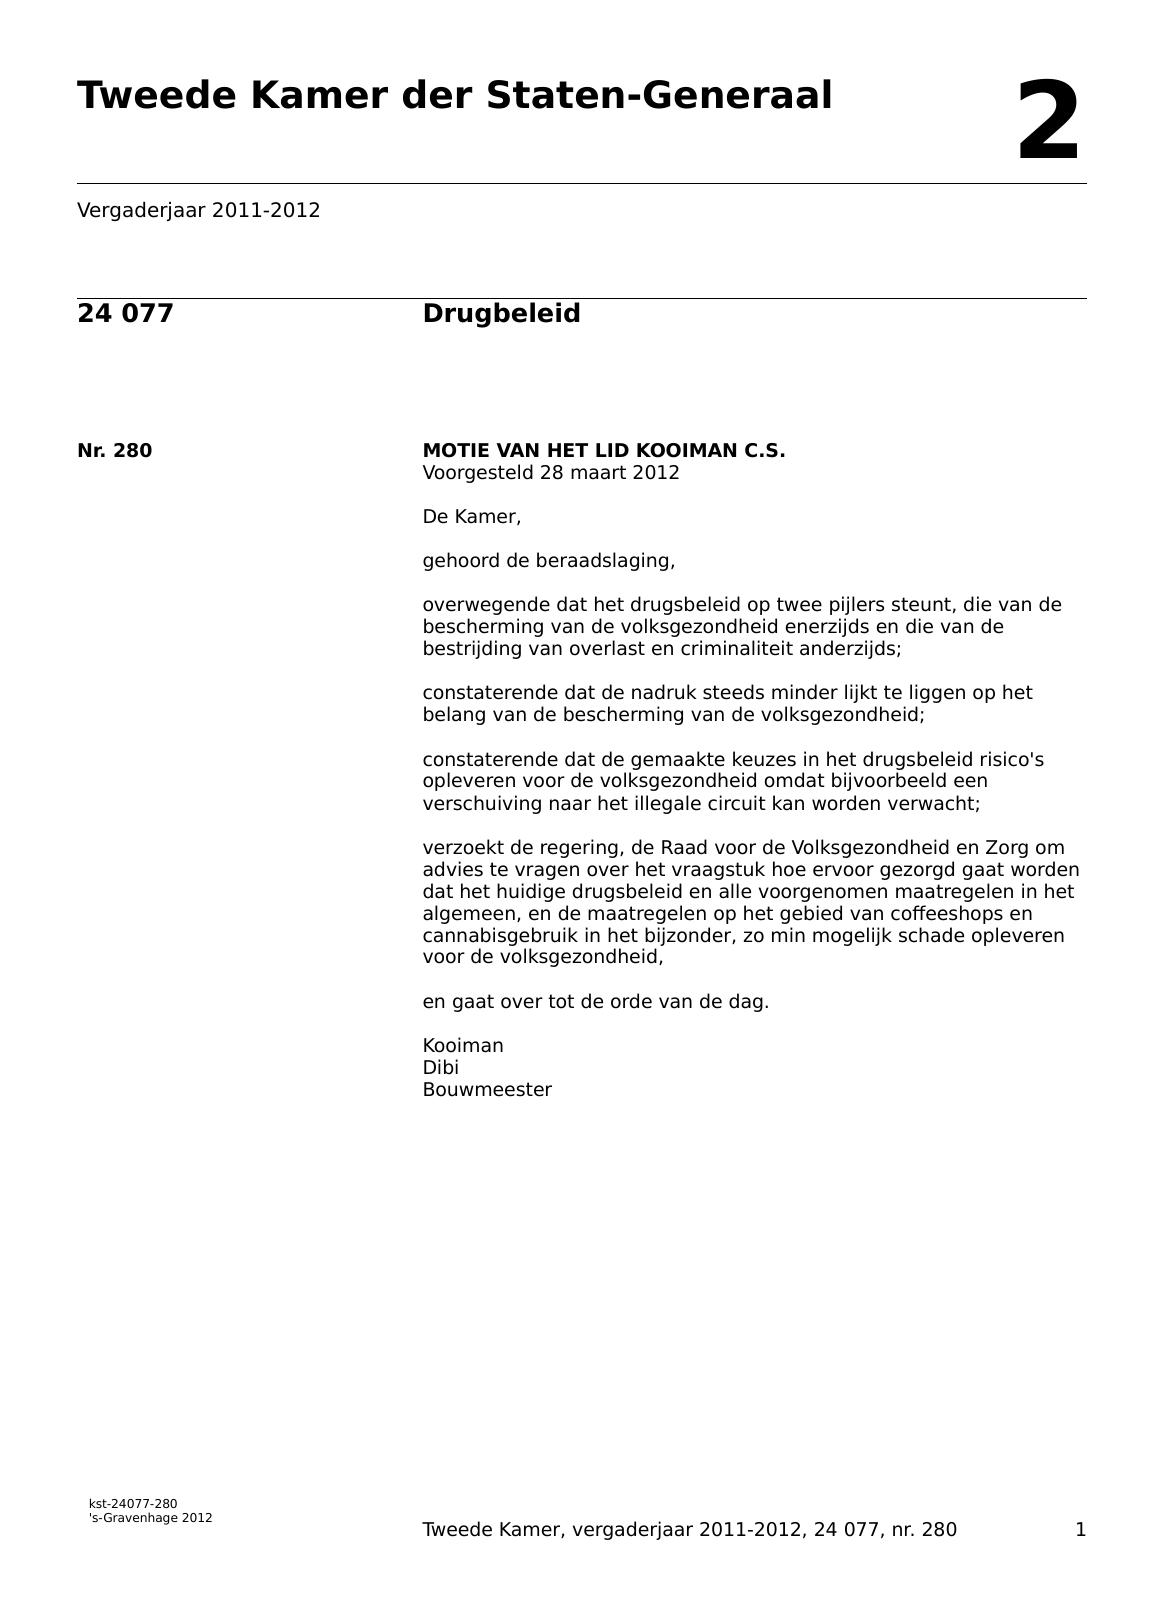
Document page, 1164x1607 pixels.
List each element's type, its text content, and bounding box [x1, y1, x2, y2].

text gehoord de beraadslaging, [422, 550, 1087, 572]
text Voorgesteld 28 maart 2012 [422, 462, 1087, 484]
text overwegende dat het drugsbeleid op twee pijlers steunt, die van de bescherming van de volksgezondheid enerzijds en die van de bestrijding van overlast en criminaliteit anderzijds; [422, 594, 1087, 660]
subtitle Nr. 280 MOTIE VAN HET LID KOOIMAN C.S. [77, 440, 1087, 462]
text Dibi [422, 1057, 1087, 1079]
text constaterende dat de gemaakte keuzes in het drugsbeleid risico's opleveren voor de volksgezondheid omdat bijvoorbeeld een verschuiving naar het illegale circuit kan worden verwacht; [422, 748, 1087, 814]
subtitle 24 077 Drugbeleid [77, 299, 1087, 329]
text constaterende dat de nadruk steeds minder lijkt te liggen op het belang van de bescherming van de volksgezondheid; [422, 682, 1087, 726]
text verzoekt de regering, de Raad voor de Volksgezondheid en Zorg om advies te vragen over het vraagstuk hoe ervoor gezorgd gaat worden dat het huidige drugsbeleid en alle voorgenomen maatregelen in het algemeen, en de maatregelen op het gebied van coffeeshops en cannabisgebruik in het bijzonder, zo min mogelijk schade opleveren voor de volksgezondheid, [422, 837, 1087, 968]
table_header Tweede Kamer der Staten-Generaal [77, 59, 886, 183]
text 's-Gravenhage 2012 [88, 1511, 323, 1525]
text Kooiman [422, 1035, 1087, 1057]
text en gaat over tot de orde van de dag. [422, 991, 1087, 1013]
table_cell Vergaderjaar 2011-2012 [77, 184, 1087, 298]
table_header 2 [886, 59, 1087, 183]
text De Kamer, [422, 506, 1087, 528]
text kst-24077-280 [88, 1497, 323, 1511]
text Bouwmeester [422, 1079, 1087, 1101]
